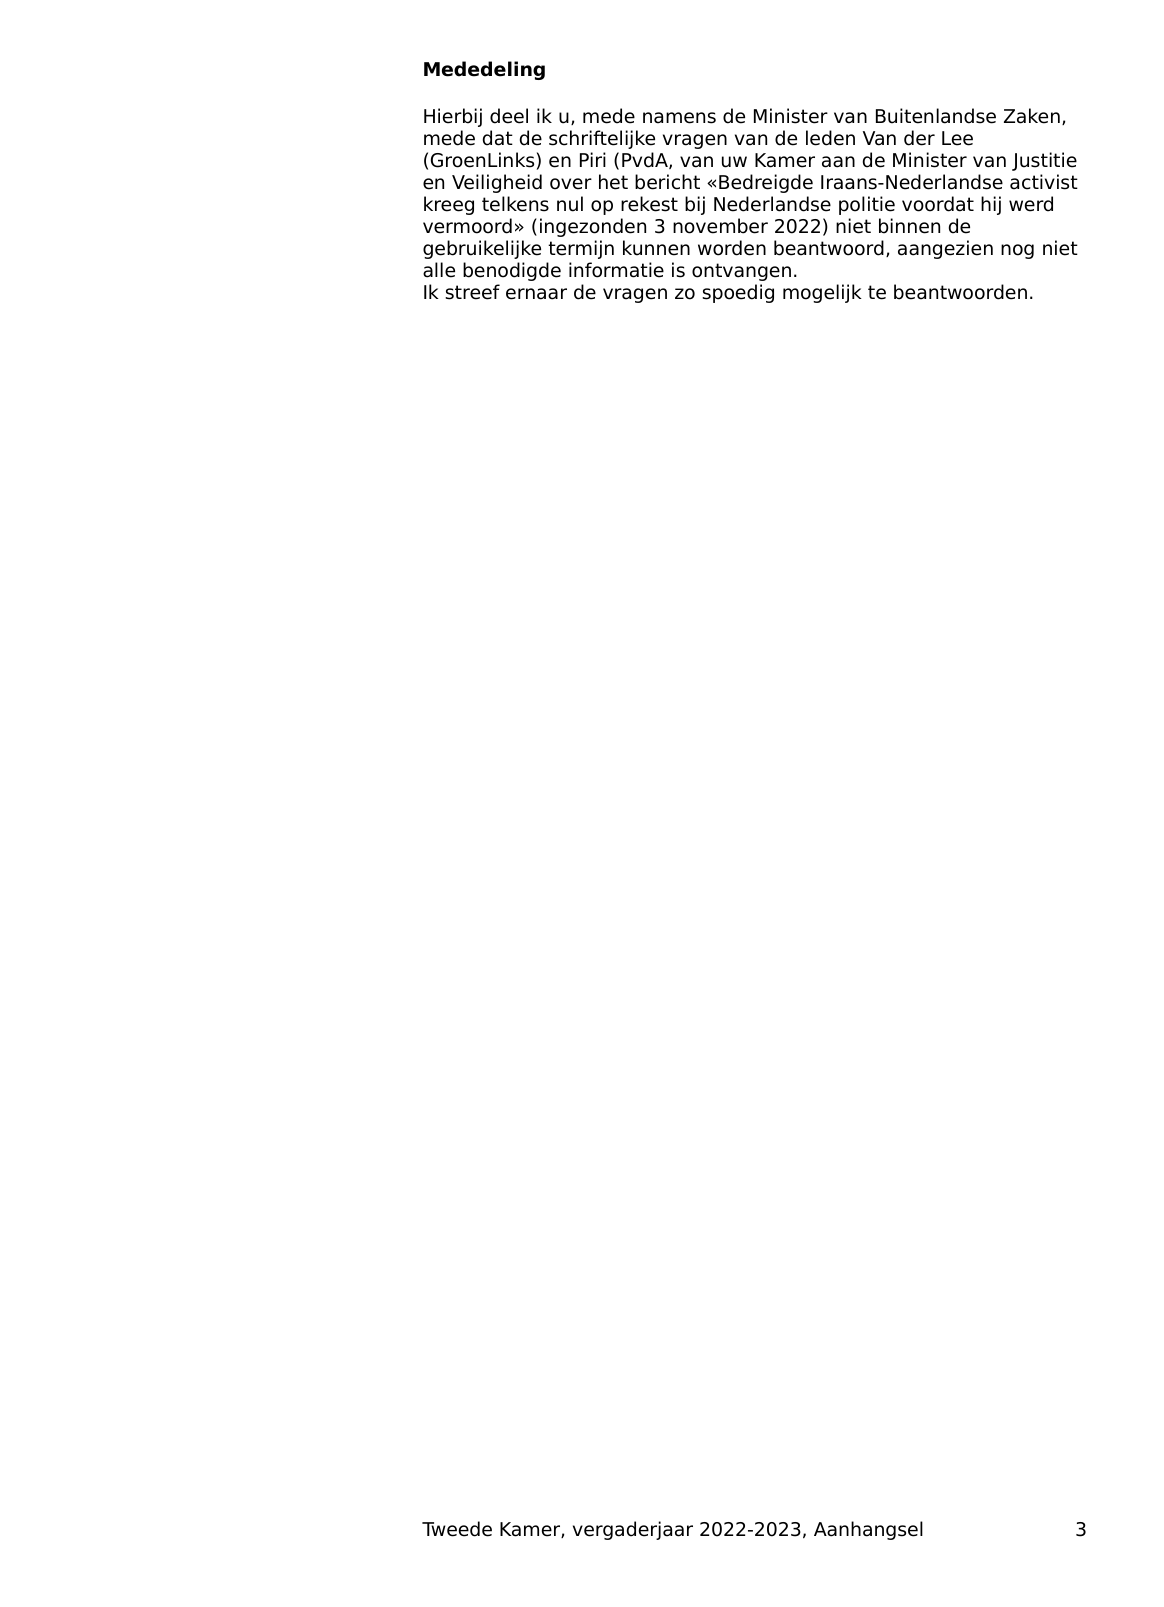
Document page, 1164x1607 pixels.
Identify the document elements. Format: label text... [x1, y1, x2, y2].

text Hierbij deel ik u, mede namens de Minister van Buitenlandse Zaken, mede dat de schriftelijke vragen van de leden Van der Lee (GroenLinks) en Piri (PvdA, van uw Kamer aan de Minister van Justitie en Veiligheid over het bericht «Bedreigde Iraans-Nederlandse activist kreeg telkens nul op rekest bij Nederlandse politie voordat hij werd vermoord» (ingezonden 3 november 2022) niet binnen de gebruikelijke termijn kunnen worden beantwoord, aangezien nog niet alle benodigde informatie is ontvangen. [422, 106, 1087, 282]
text Ik streef ernaar de vragen zo spoedig mogelijk te beantwoorden. [422, 282, 1087, 304]
subtitle Mededeling [422, 59, 1087, 81]
